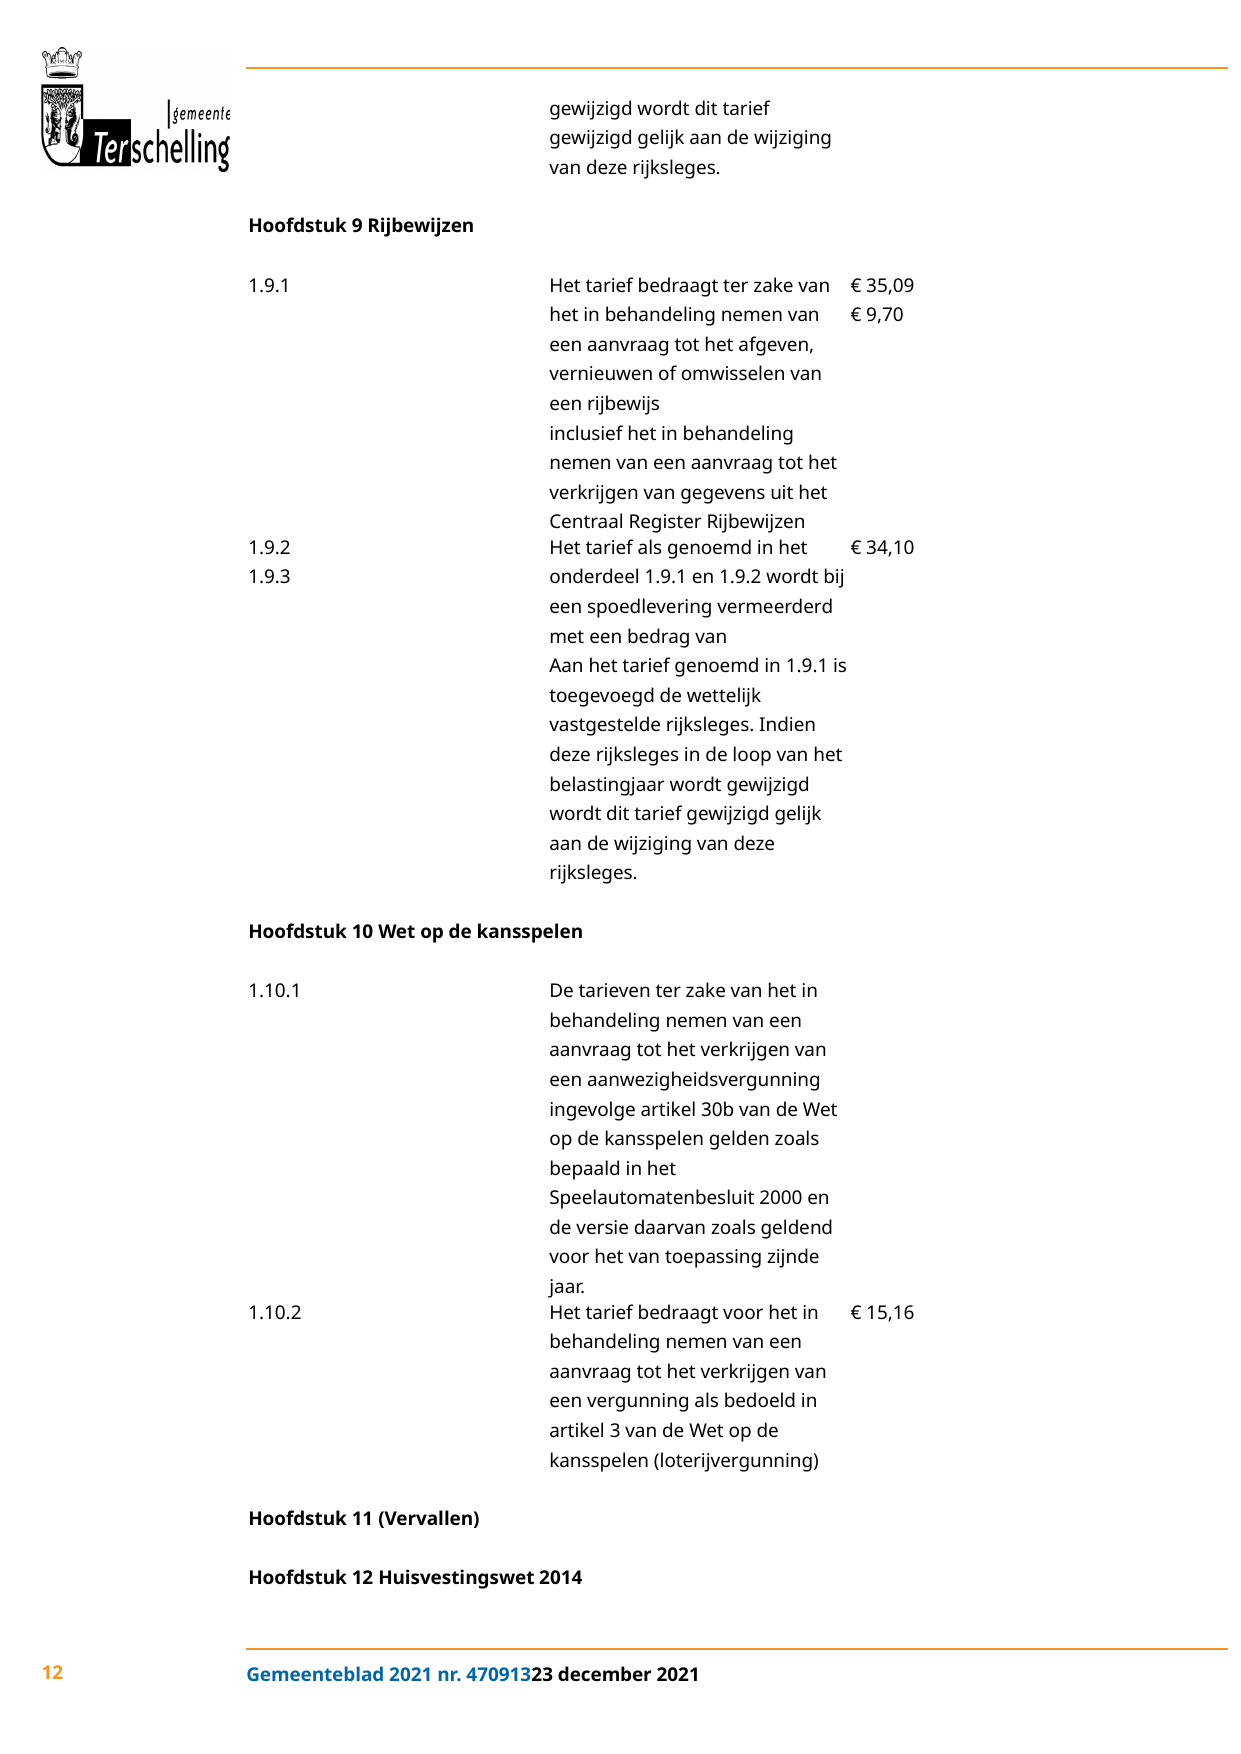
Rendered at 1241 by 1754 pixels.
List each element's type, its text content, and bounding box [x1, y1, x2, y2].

table_cell [850, 95, 1152, 180]
text Hoofdstuk 9 Rijbewijzen [248, 212, 1152, 238]
table_header De tarieven ter zake van het in behandeling nemen van een aanvraag tot het verkrijgen van een aanwezigheidsvergunning ingevolge artikel 30b van de Wet op de kansspelen gelden zoals bepaald in het Speelautomatenbesluit 2000 en de versie daarvan zoals geldend voor het van toepassing zijnde jaar. [549, 978, 850, 1299]
table_cell € 34,10 [850, 534, 1152, 885]
table_cell 1.10.2 [248, 1299, 549, 1473]
table_cell [248, 95, 549, 180]
table_header 1.9.1 [248, 272, 549, 534]
table_header € 35,09 € 9,70 [850, 272, 1152, 534]
table_cell 1.9.2 1.9.3 [248, 534, 549, 885]
table_header Het tarief bedraagt ter zake van het in behandeling nemen van een aanvraag tot het afgeven, vernieuwen of omwisselen van een rijbewijs inclusief het in behandeling nemen van een aanvraag tot het verkrijgen van gegevens uit het Centraal Register Rijbewijzen [549, 272, 850, 534]
table_cell gewijzigd wordt dit tarief gewijzigd gelijk aan de wijziging van deze rijksleges. [549, 95, 850, 180]
table_header [850, 978, 1152, 1299]
text Hoofdstuk 10 Wet op de kansspelen [248, 918, 1152, 944]
picture [41, 47, 231, 172]
text Hoofdstuk 12 Huisvestingswet 2014 [248, 1564, 1152, 1590]
table_cell Het tarief bedraagt voor het in behandeling nemen van een aanvraag tot het verkrijgen van een vergunning als bedoeld in artikel 3 van de Wet op de kansspelen (loterijvergunning) [549, 1299, 850, 1473]
table_cell € 15,16 [850, 1299, 1152, 1473]
table_cell Het tarief als genoemd in het onderdeel 1.9.1 en 1.9.2 wordt bij een spoedlevering vermeerderd met een bedrag van Aan het tarief genoemd in 1.9.1 is toegevoegd de wettelijk vastgestelde rijksleges. Indien deze rijksleges in de loop van het belastingjaar wordt gewijzigd wordt dit tarief gewijzigd gelijk aan de wijziging van deze rijksleges. [549, 534, 850, 885]
text Hoofdstuk 11 (Vervallen) [248, 1505, 1152, 1531]
table_header 1.10.1 [248, 978, 549, 1299]
